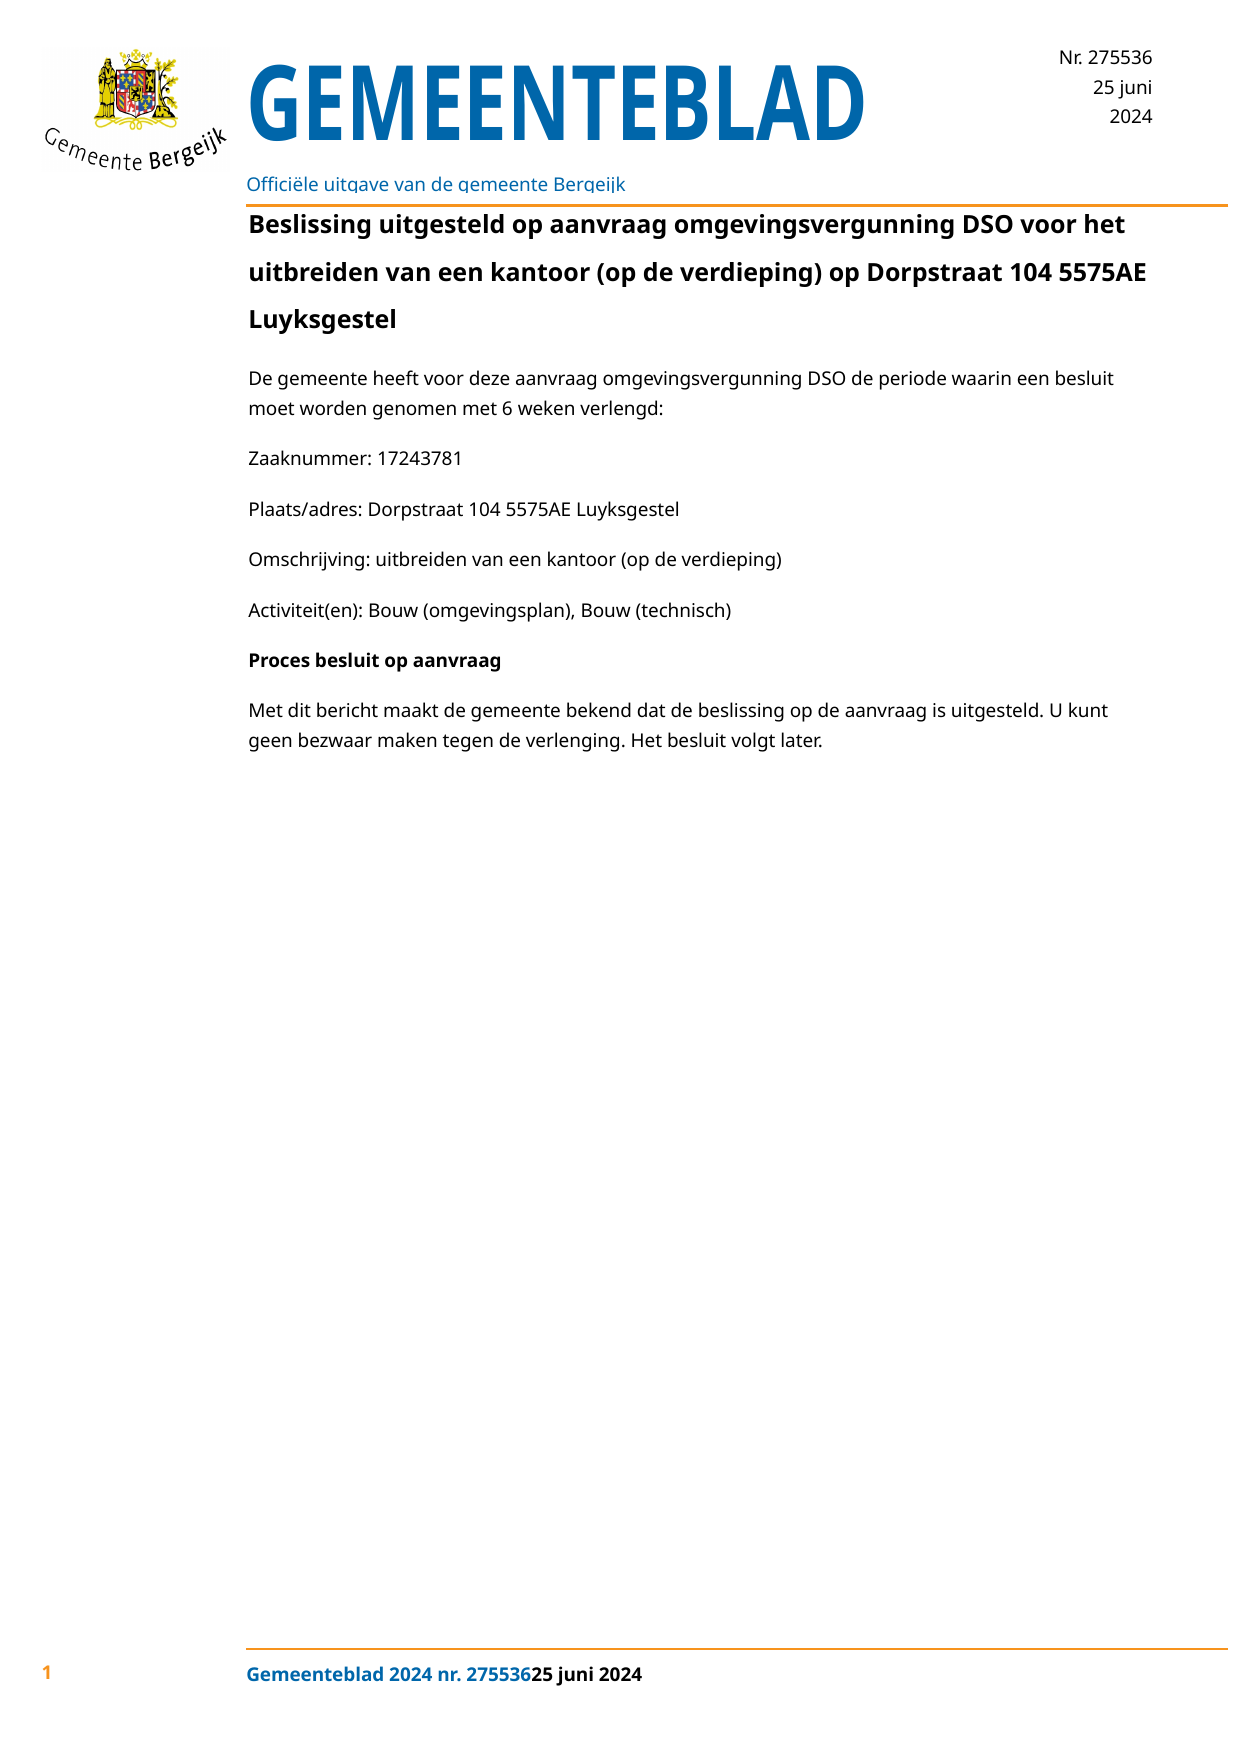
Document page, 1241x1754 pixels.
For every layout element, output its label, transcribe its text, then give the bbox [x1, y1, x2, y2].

text Zaaknummer: 17243781 [248, 446, 1152, 471]
text Plaats/adres: Dorpstraat 104 5575AE Luyksgestel [248, 496, 1152, 522]
text Proces besluit op aanvraag [248, 647, 1152, 673]
text Met dit bericht maakt de gemeente bekend dat de beslissing op de aanvraag is uitgesteld. U kunt geen bezwaar maken tegen de verlenging. Het besluit volgt later. [248, 698, 1152, 753]
text Activiteit(en): Bouw (omgevingsplan), Bouw (technisch) [248, 597, 1152, 622]
picture [41, 47, 231, 172]
text Beslissing uitgesteld op aanvraag omgevingsvergunning DSO voor het uitbreiden van een kantoor (op de verdieping) op Dorpstraat 104 5575AE Luyksgestel [248, 207, 1152, 336]
text Omschrijving: uitbreiden van een kantoor (op de verdieping) [248, 546, 1152, 572]
text De gemeente heeft voor deze aanvraag omgevingsvergunning DSO de periode waarin een besluit moet worden genomen met 6 weken verlengd: [248, 366, 1152, 421]
